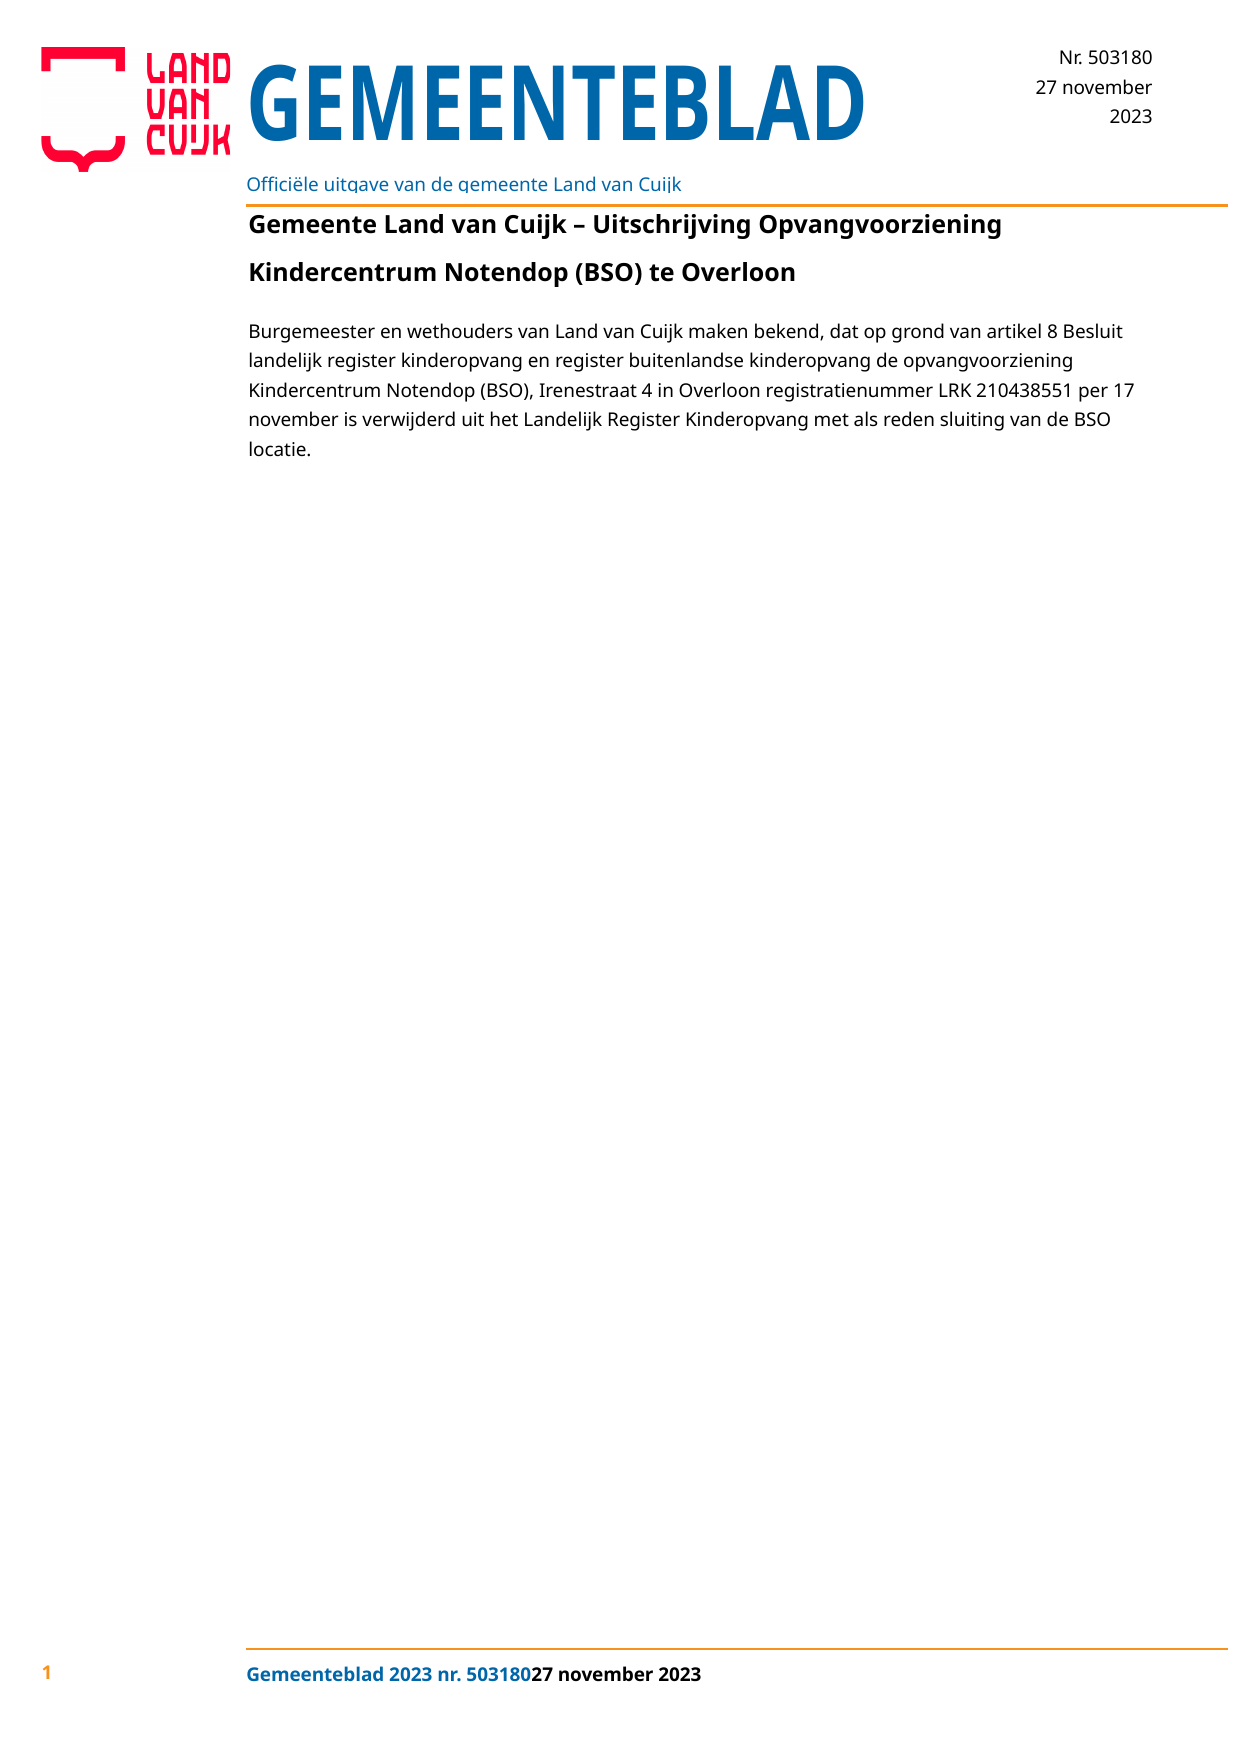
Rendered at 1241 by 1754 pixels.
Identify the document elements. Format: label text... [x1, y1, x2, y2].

text Gemeente Land van Cuijk – Uitschrijving Opvangvoorziening Kindercentrum Notendop (BSO) te Overloon [248, 207, 1152, 288]
picture [41, 47, 231, 172]
text Burgemeester en wethouders van Land van Cuijk maken bekend, dat op grond van artikel 8 Besluit landelijk register kinderopvang en register buitenlandse kinderopvang de opvangvoorziening Kindercentrum Notendop (BSO), Irenestraat 4 in Overloon registratienummer LRK 210438551 per 17 november is verwijderd uit het Landelijk Register Kinderopvang met als reden sluiting van de BSO locatie. [248, 318, 1152, 462]
